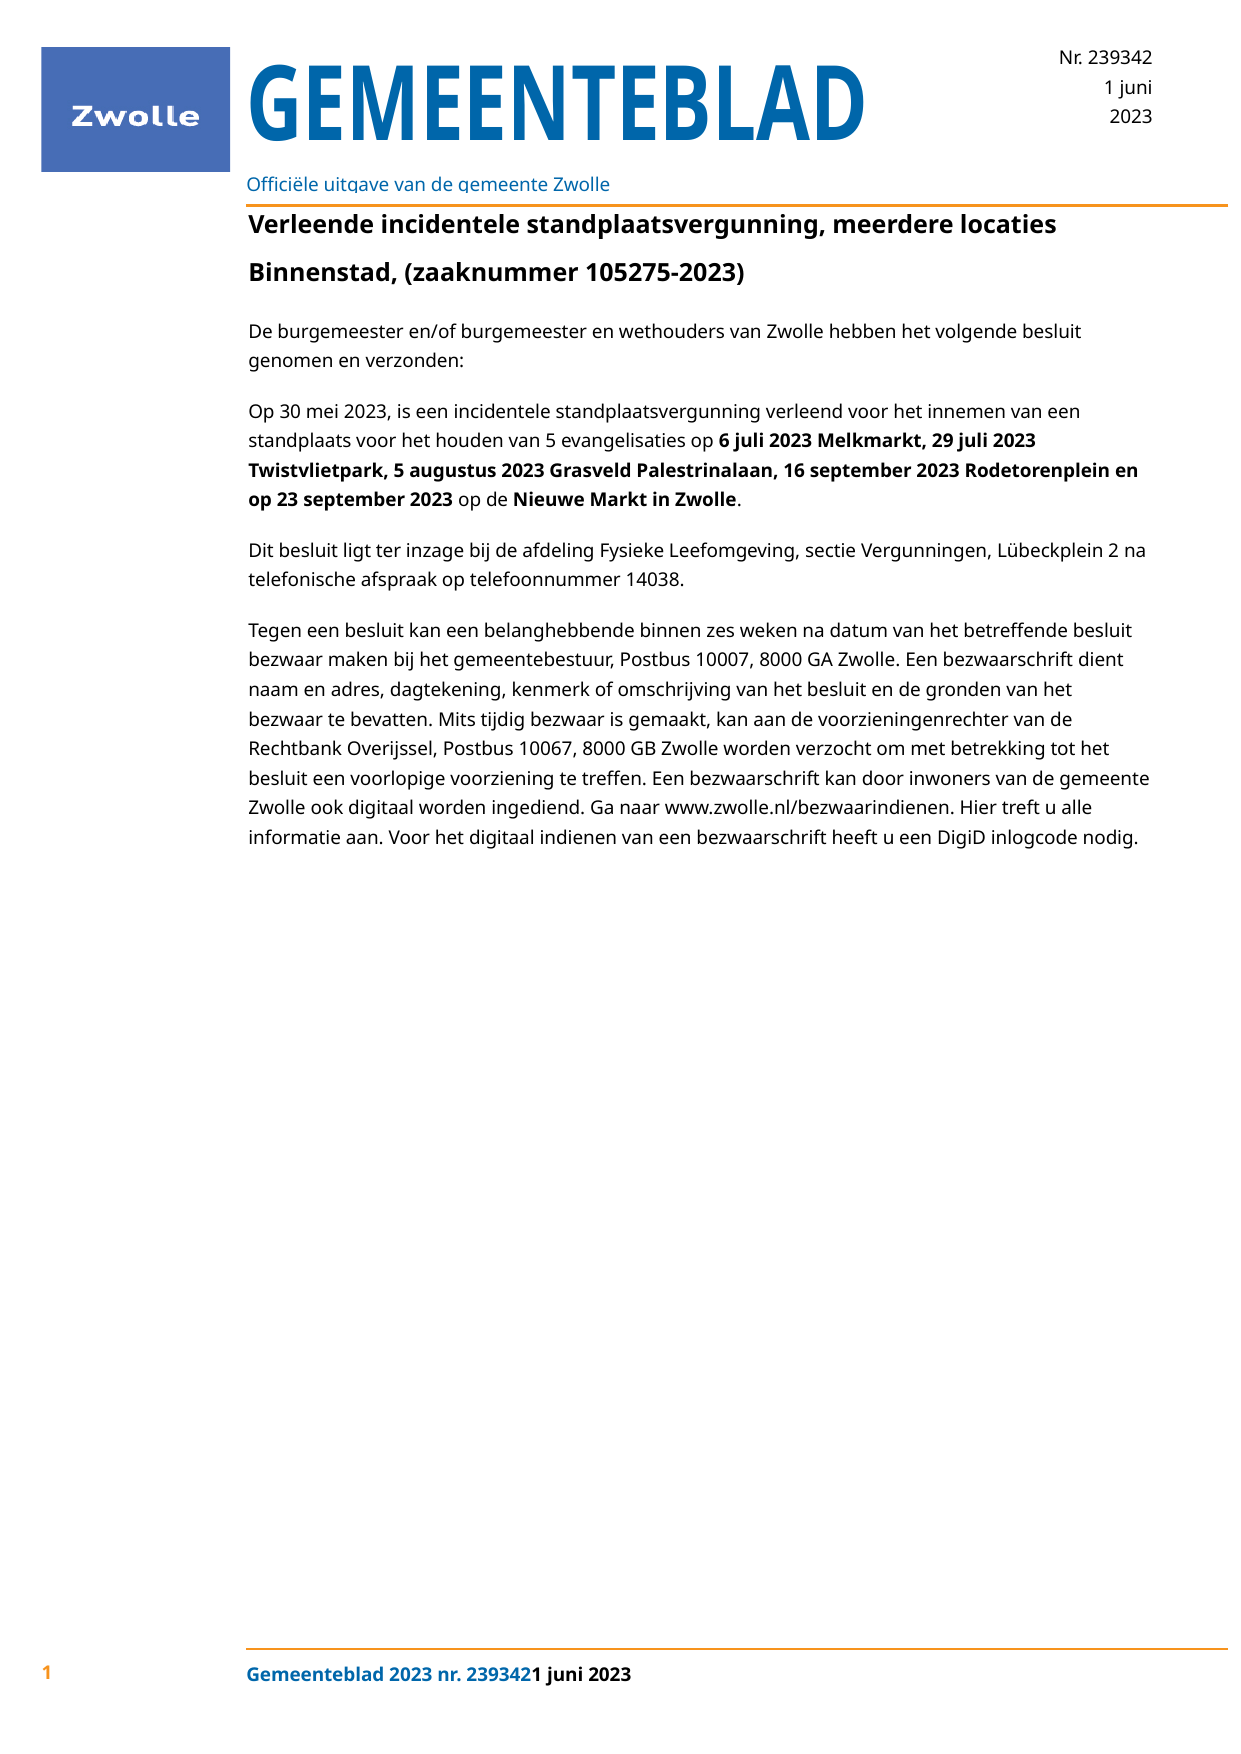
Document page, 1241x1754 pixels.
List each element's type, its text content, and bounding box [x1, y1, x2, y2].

text Op 30 mei 2023, is een incidentele standplaatsvergunning verleend voor het innemen van een standplaats voor het houden van 5 evangelisaties op 6 juli 2023 Melkmarkt, 29 juli 2023 Twistvlietpark, 5 augustus 2023 Grasveld Palestrinalaan, 16 september 2023 Rodetorenplein en op 23 september 2023 op de Nieuwe Markt in Zwolle. [248, 398, 1152, 512]
text Dit besluit ligt ter inzage bij de afdeling Fysieke Leefomgeving, sectie Vergunningen, Lübeckplein 2 na telefonische afspraak op telefoonnummer 14038. [248, 537, 1152, 592]
picture [41, 47, 231, 172]
text Verleende incidentele standplaatsvergunning, meerdere locaties Binnenstad, (zaaknummer 105275-2023) [248, 207, 1152, 288]
text Tegen een besluit kan een belanghebbende binnen zes weken na datum van het betreffende besluit bezwaar maken bij het gemeentebestuur, Postbus 10007, 8000 GA Zwolle. Een bezwaarschrift dient naam en adres, dagtekening, kenmerk of omschrijving van het besluit en de gronden van het bezwaar te bevatten. Mits tijdig bezwaar is gemaakt, kan aan de voorzieningenrechter van de Rechtbank Overijssel, Postbus 10067, 8000 GB Zwolle worden verzocht om met betrekking tot het besluit een voorlopige voorziening te treffen. Een bezwaarschrift kan door inwoners van de gemeente Zwolle ook digitaal worden ingediend. Ga naar www.zwolle.nl/bezwaarindienen. Hier treft u alle informatie aan. Voor het digitaal indienen van een bezwaarschrift heeft u een DigiD inlogcode nodig. [248, 617, 1152, 850]
text De burgemeester en/of burgemeester en wethouders van Zwolle hebben het volgende besluit genomen en verzonden: [248, 318, 1152, 373]
